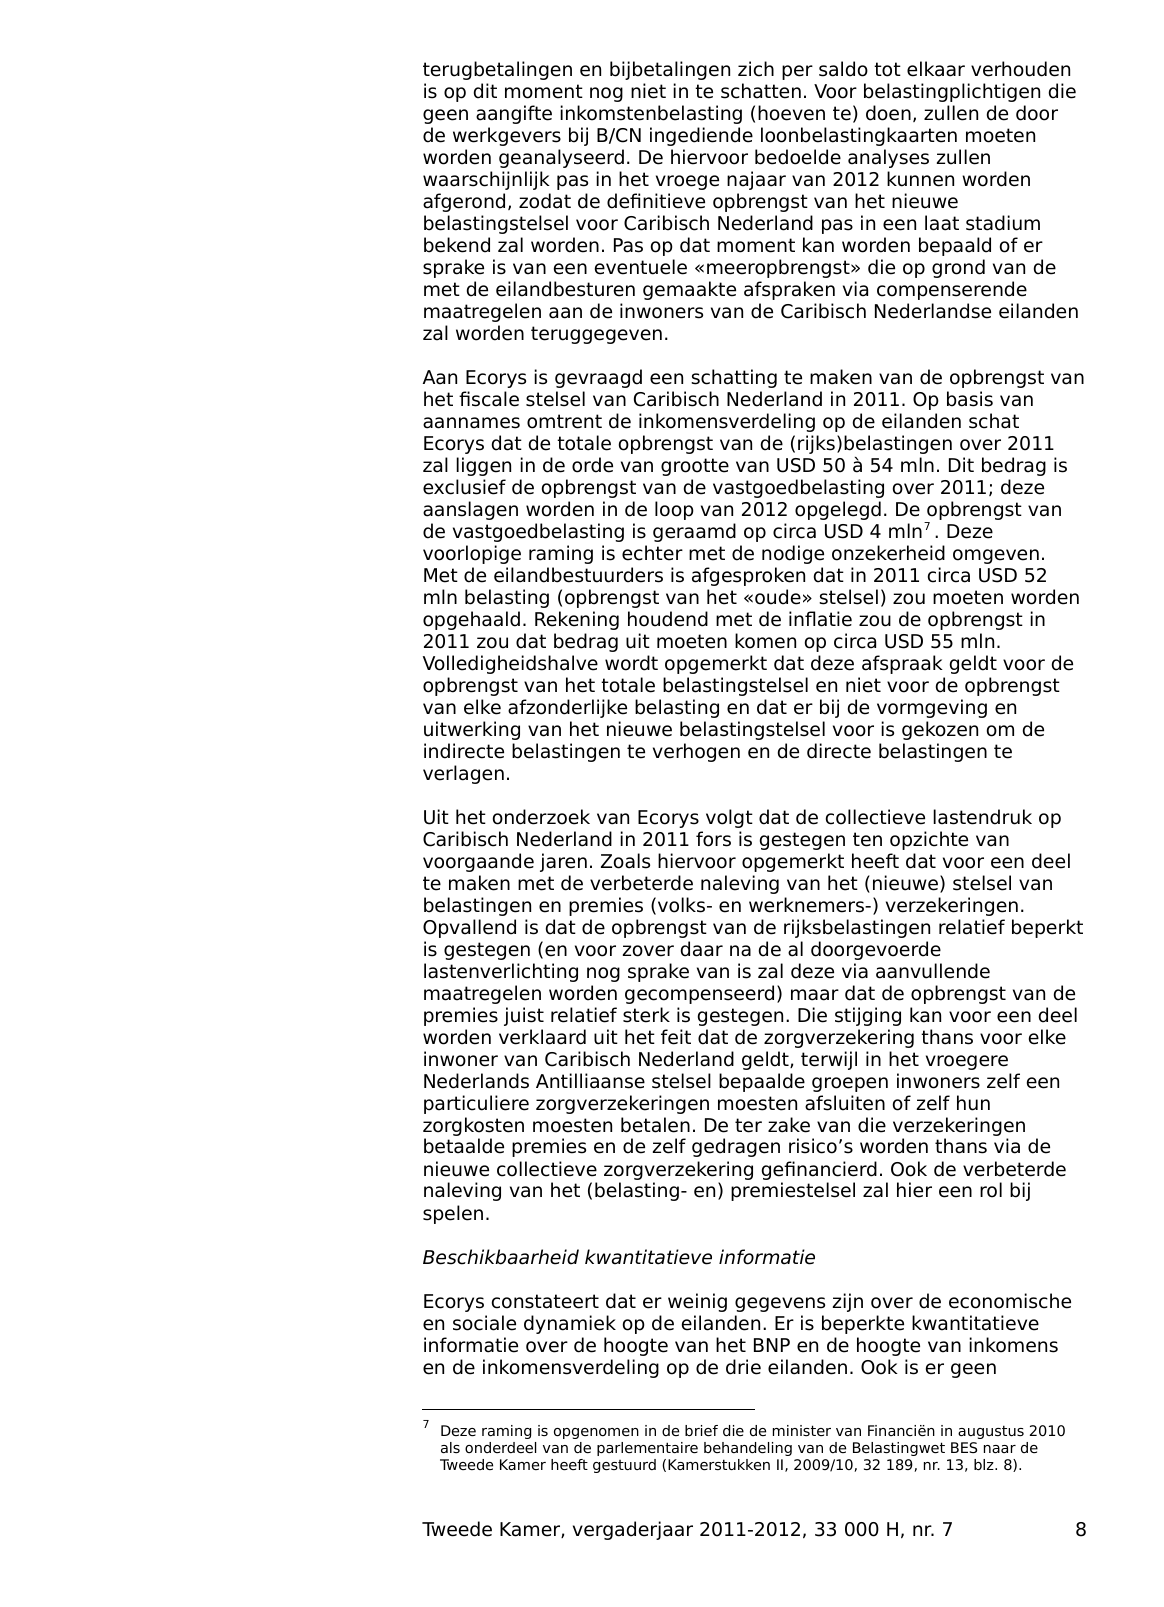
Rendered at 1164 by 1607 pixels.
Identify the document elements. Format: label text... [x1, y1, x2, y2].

text Ecorys constateert dat er weinig gegevens zijn over de economische en sociale dynamiek op de eilanden. Er is beperkte kwantitatieve informatie over de hoogte van het BNP en de hoogte van inkomens en de inkomensverdeling op de drie eilanden. Ook is er geen [422, 1291, 1087, 1379]
text terugbetalingen en bijbetalingen zich per saldo tot elkaar verhouden is op dit moment nog niet in te schatten. Voor belastingplichtigen die geen aangifte inkomstenbelasting (hoeven te) doen, zullen de door de werkgevers bij B/CN ingediende loonbelastingkaarten moeten worden geanalyseerd. De hiervoor bedoelde analyses zullen waarschijnlijk pas in het vroege najaar van 2012 kunnen worden afgerond, zodat de definitieve opbrengst van het nieuwe belastingstelsel voor Caribisch Nederland pas in een laat stadium bekend zal worden. Pas op dat moment kan worden bepaald of er sprake is van een eventuele «meeropbrengst» die op grond van de met de eilandbesturen gemaakte afspraken via compenserende maatregelen aan de inwoners van de Caribisch Nederlandse eilanden zal worden teruggegeven. [422, 59, 1087, 345]
text Aan Ecorys is gevraagd een schatting te maken van de opbrengst van het fiscale stelsel van Caribisch Nederland in 2011. Op basis van aannames omtrent de inkomensverdeling op de eilanden schat Ecorys dat de totale opbrengst van de (rijks)belastingen over 2011 zal liggen in de orde van grootte van USD 50 à 54 mln. Dit bedrag is exclusief de opbrengst van de vastgoedbelasting over 2011; deze aanslagen worden in de loop van 2012 opgelegd. De opbrengst van de vastgoedbelasting is geraamd op circa USD 4 mln. Deze voorlopige raming is echter met de nodige onzekerheid omgeven. Met de eilandbestuurders is afgesproken dat in 2011 circa USD 52 mln belasting (opbrengst van het «oude» stelsel) zou moeten worden opgehaald. Rekening houdend met de inflatie zou de opbrengst in 2011 zou dat bedrag uit moeten komen op circa USD 55 mln. Volledigheidshalve wordt opgemerkt dat deze afspraak geldt voor de opbrengst van het totale belastingstelsel en niet voor de opbrengst van elke afzonderlijke belasting en dat er bij de vormgeving en uitwerking van het nieuwe belastingstelsel voor is gekozen om de indirecte belastingen te verhogen en de directe belastingen te verlagen. [422, 367, 1087, 784]
text Deze raming is opgenomen in de brief die de minister van Financiën in augustus 2010 als onderdeel van de parlementaire behandeling van de Belastingwet BES naar de Tweede Kamer heeft gestuurd (Kamerstukken II, 2009/10, 32 189, nr. 13, blz. 8). [422, 1418, 1087, 1474]
text Uit het onderzoek van Ecorys volgt dat de collectieve lastendruk op Caribisch Nederland in 2011 fors is gestegen ten opzichte van voorgaande jaren. Zoals hiervoor opgemerkt heeft dat voor een deel te maken met de verbeterde naleving van het (nieuwe) stelsel van belastingen en premies (volks- en werknemers-) verzekeringen. Opvallend is dat de opbrengst van de rijksbelastingen relatief beperkt is gestegen (en voor zover daar na de al doorgevoerde lastenverlichting nog sprake van is zal deze via aanvullende maatregelen worden gecompenseerd) maar dat de opbrengst van de premies juist relatief sterk is gestegen. Die stijging kan voor een deel worden verklaard uit het feit dat de zorgverzekering thans voor elke inwoner van Caribisch Nederland geldt, terwijl in het vroegere Nederlands Antilliaanse stelsel bepaalde groepen inwoners zelf een particuliere zorgverzekeringen moesten afsluiten of zelf hun zorgkosten moesten betalen. De ter zake van die verzekeringen betaalde premies en de zelf gedragen risico’s worden thans via de nieuwe collectieve zorgverzekering gefinancierd. Ook de verbeterde naleving van het (belasting- en) premiestelsel zal hier een rol bij spelen. [422, 807, 1087, 1224]
subtitle Beschikbaarheid kwantitatieve informatie [422, 1247, 1087, 1268]
